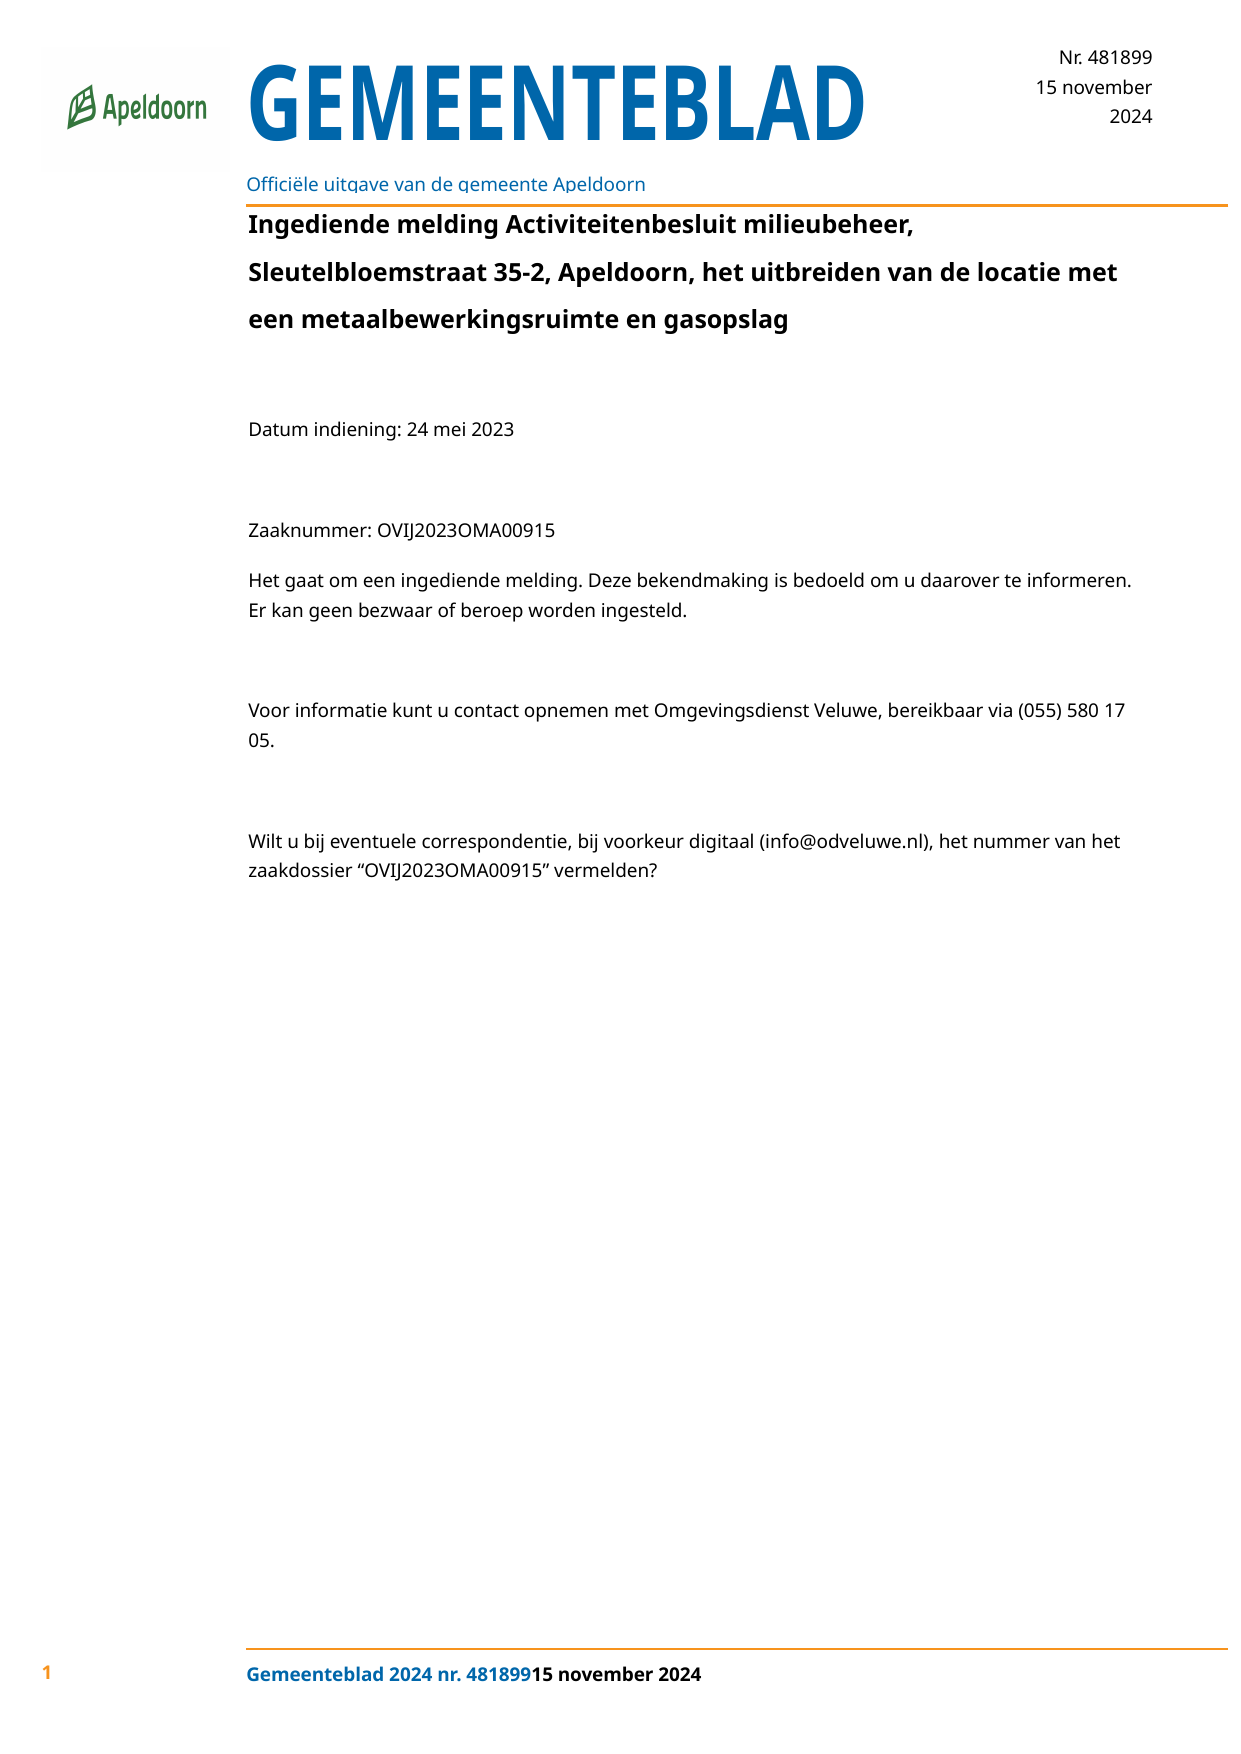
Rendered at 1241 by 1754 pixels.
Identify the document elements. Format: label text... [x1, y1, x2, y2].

text Zaaknummer: OVIJ2023OMA00915 [248, 517, 1152, 542]
text Ingediende melding Activiteitenbesluit milieubeheer, Sleutelbloemstraat 35-2, Apeldoorn, het uitbreiden van de locatie met een metaalbewerkingsruimte en gasopslag [248, 207, 1152, 336]
text Wilt u bij eventuele correspondentie, bij voorkeur digitaal (info@odveluwe.nl), het nummer van het zaakdossier “OVIJ2023OMA00915” vermelden? [248, 828, 1152, 883]
picture [41, 47, 231, 172]
text Het gaat om een ingediende melding. Deze bekendmaking is bedoeld om u daarover te informeren. Er kan geen bezwaar of beroep worden ingesteld. [248, 567, 1152, 622]
text Datum indiening: 24 mei 2023 [248, 416, 1152, 442]
text Voor informatie kunt u contact opnemen met Omgevingsdienst Veluwe, bereikbaar via (055) 580 17 05. [248, 698, 1152, 753]
